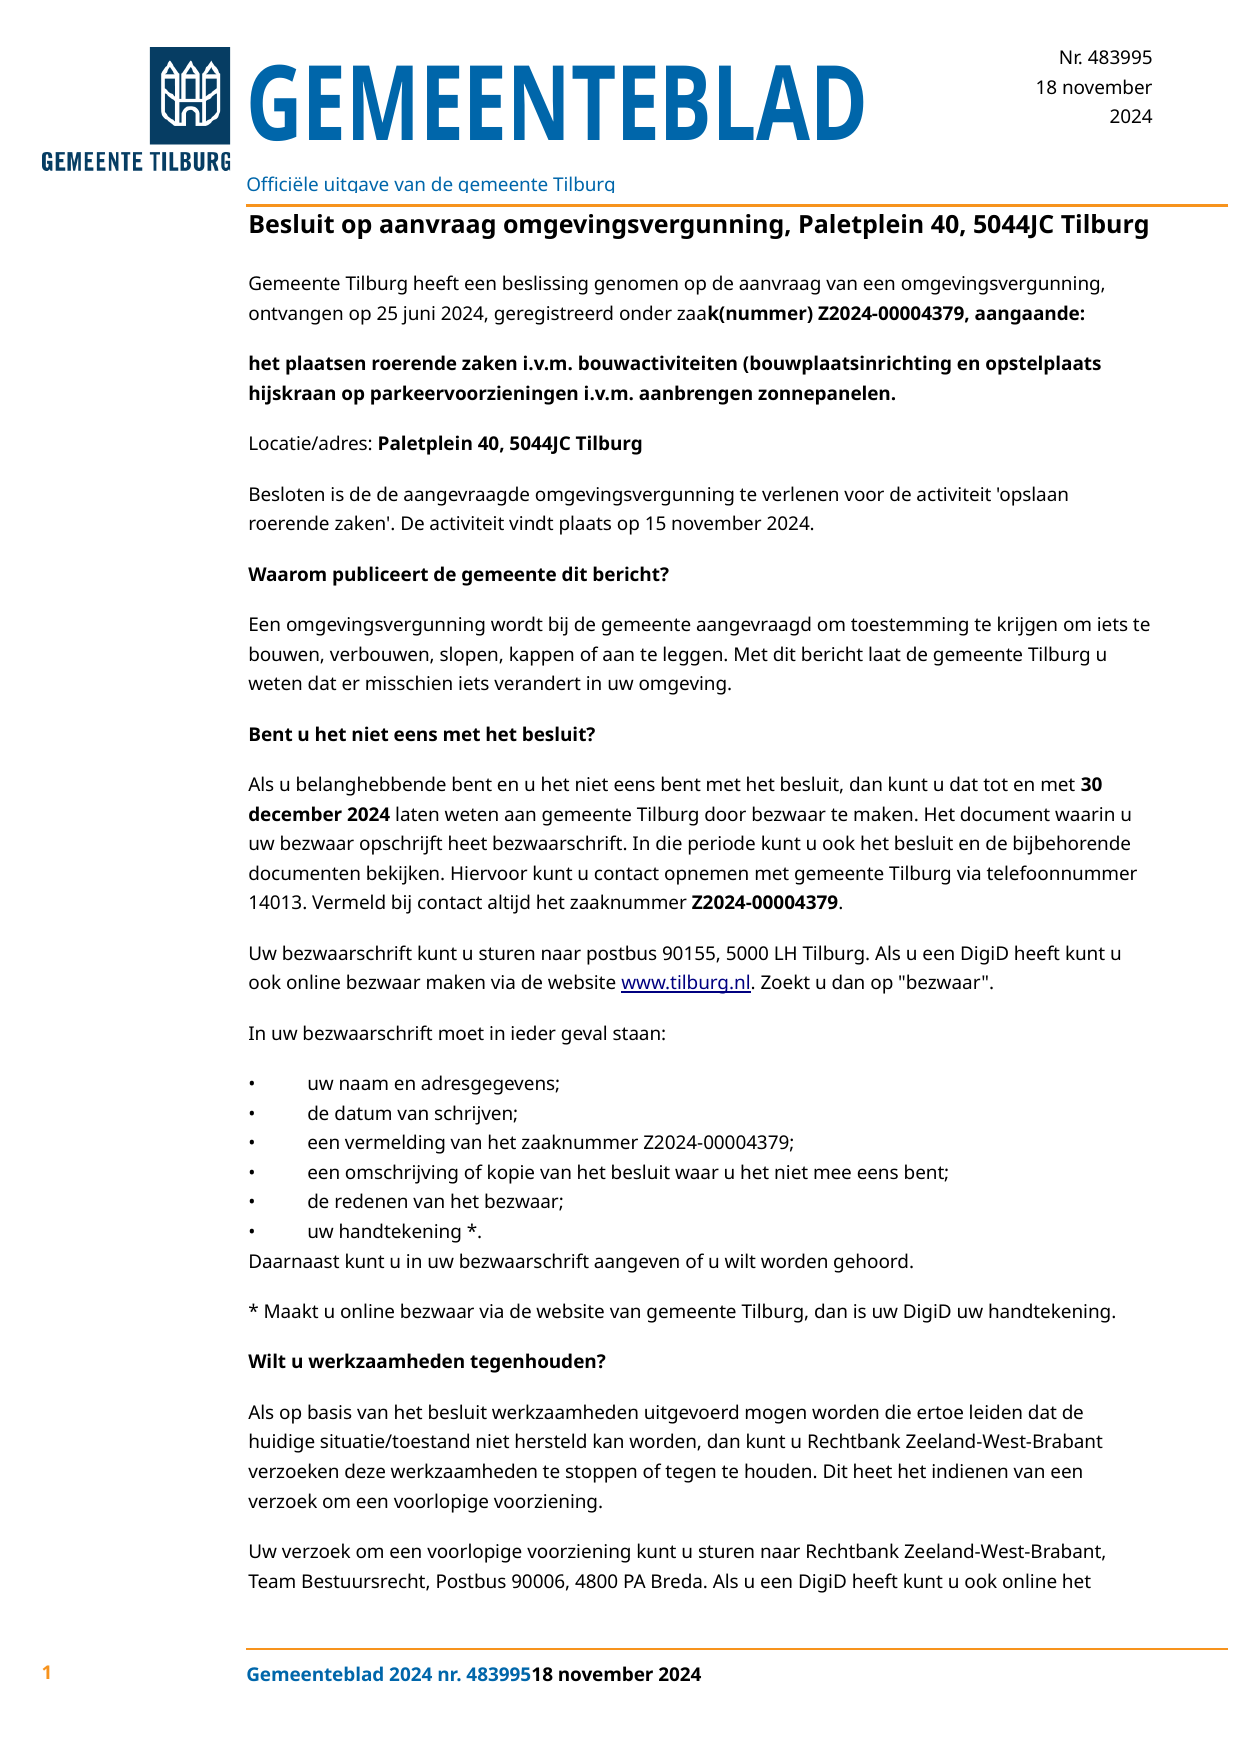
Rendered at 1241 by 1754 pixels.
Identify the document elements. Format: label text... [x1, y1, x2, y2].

text Als op basis van het besluit werkzaamheden uitgevoerd mogen worden die ertoe leiden dat de huidige situatie/toestand niet hersteld kan worden, dan kunt u Rechtbank Zeeland-West-Brabant verzoeken deze werkzaamheden te stoppen of tegen te houden. Dit heet het indienen van een verzoek om een voorlopige voorziening. [248, 1399, 1152, 1513]
text Bent u het niet eens met het besluit? [248, 721, 1152, 746]
text Wilt u werkzaamheden tegenhouden? [248, 1349, 1152, 1374]
text Een omgevingsvergunning wordt bij de gemeente aangevraagd om toestemming te krijgen om iets te bouwen, verbouwen, slopen, kappen of aan te leggen. Met dit bericht laat de gemeente Tilburg u weten dat er misschien iets verandert in uw omgeving. [248, 611, 1152, 696]
text Daarnaast kunt u in uw bezwaarschrift aangeven of u wilt worden gehoord. [248, 1248, 1152, 1273]
list een vermelding van het zaaknummer Z2024-00004379; [248, 1129, 1152, 1155]
text Uw verzoek om een voorlopige voorziening kunt u sturen naar Rechtbank Zeeland-West-Brabant, Team Bestuursrecht, Postbus 90006, 4800 PA Breda. Als u een DigiD heeft kunt u ook online het [248, 1538, 1152, 1593]
text Als u belanghebbende bent en u het niet eens bent met het besluit, dan kunt u dat tot en met 30 december 2024 laten weten aan gemeente Tilburg door bezwaar te maken. Het document waarin u uw bezwaar opschrijft heet bezwaarschrift. In die periode kunt u ook het besluit en de bijbehorende documenten bekijken. Hiervoor kunt u contact opnemen met gemeente Tilburg via telefoonnummer 14013. Vermeld bij contact altijd het zaaknummer Z2024-00004379. [248, 771, 1152, 915]
list uw naam en adresgegevens; [248, 1070, 1152, 1096]
text het plaatsen roerende zaken i.v.m. bouwactiviteiten (bouwplaatsinrichting en opstelplaats hijskraan op parkeervoorzieningen i.v.m. aanbrengen zonnepanelen. [248, 350, 1152, 406]
text * Maakt u online bezwaar via de website van gemeente Tilburg, dan is uw DigiD uw handtekening. [248, 1298, 1152, 1324]
text Waarom publiceert de gemeente dit bericht? [248, 561, 1152, 586]
text Gemeente Tilburg heeft een beslissing genomen op de aanvraag van een omgevingsvergunning, ontvangen op 25 juni 2024, geregistreerd onder zaak(nummer) Z2024-00004379, aangaande: [248, 270, 1152, 326]
text Uw bezwaarschrift kunt u sturen naar postbus 90155, 5000 LH Tilburg. Als u een DigiD heeft kunt u ook online bezwaar maken via de website www.tilburg.nl. Zoekt u dan op "bezwaar". [248, 940, 1152, 995]
list de redenen van het bezwaar; [248, 1189, 1152, 1214]
list uw handtekening *. [248, 1218, 1152, 1244]
text In uw bezwaarschrift moet in ieder geval staan: [248, 1020, 1152, 1046]
text Besloten is de de aangevraagde omgevingsvergunning te verlenen voor de activiteit 'opslaan roerende zaken'. De activiteit vindt plaats op 15 november 2024. [248, 481, 1152, 536]
text Locatie/adres: Paletplein 40, 5044JC Tilburg [248, 430, 1152, 456]
text Besluit op aanvraag omgevingsvergunning, Paletplein 40, 5044JC Tilburg [248, 207, 1152, 241]
list een omschrijving of kopie van het besluit waar u het niet mee eens bent; [248, 1159, 1152, 1185]
list de datum van schrijven; [248, 1100, 1152, 1126]
picture [41, 47, 231, 172]
